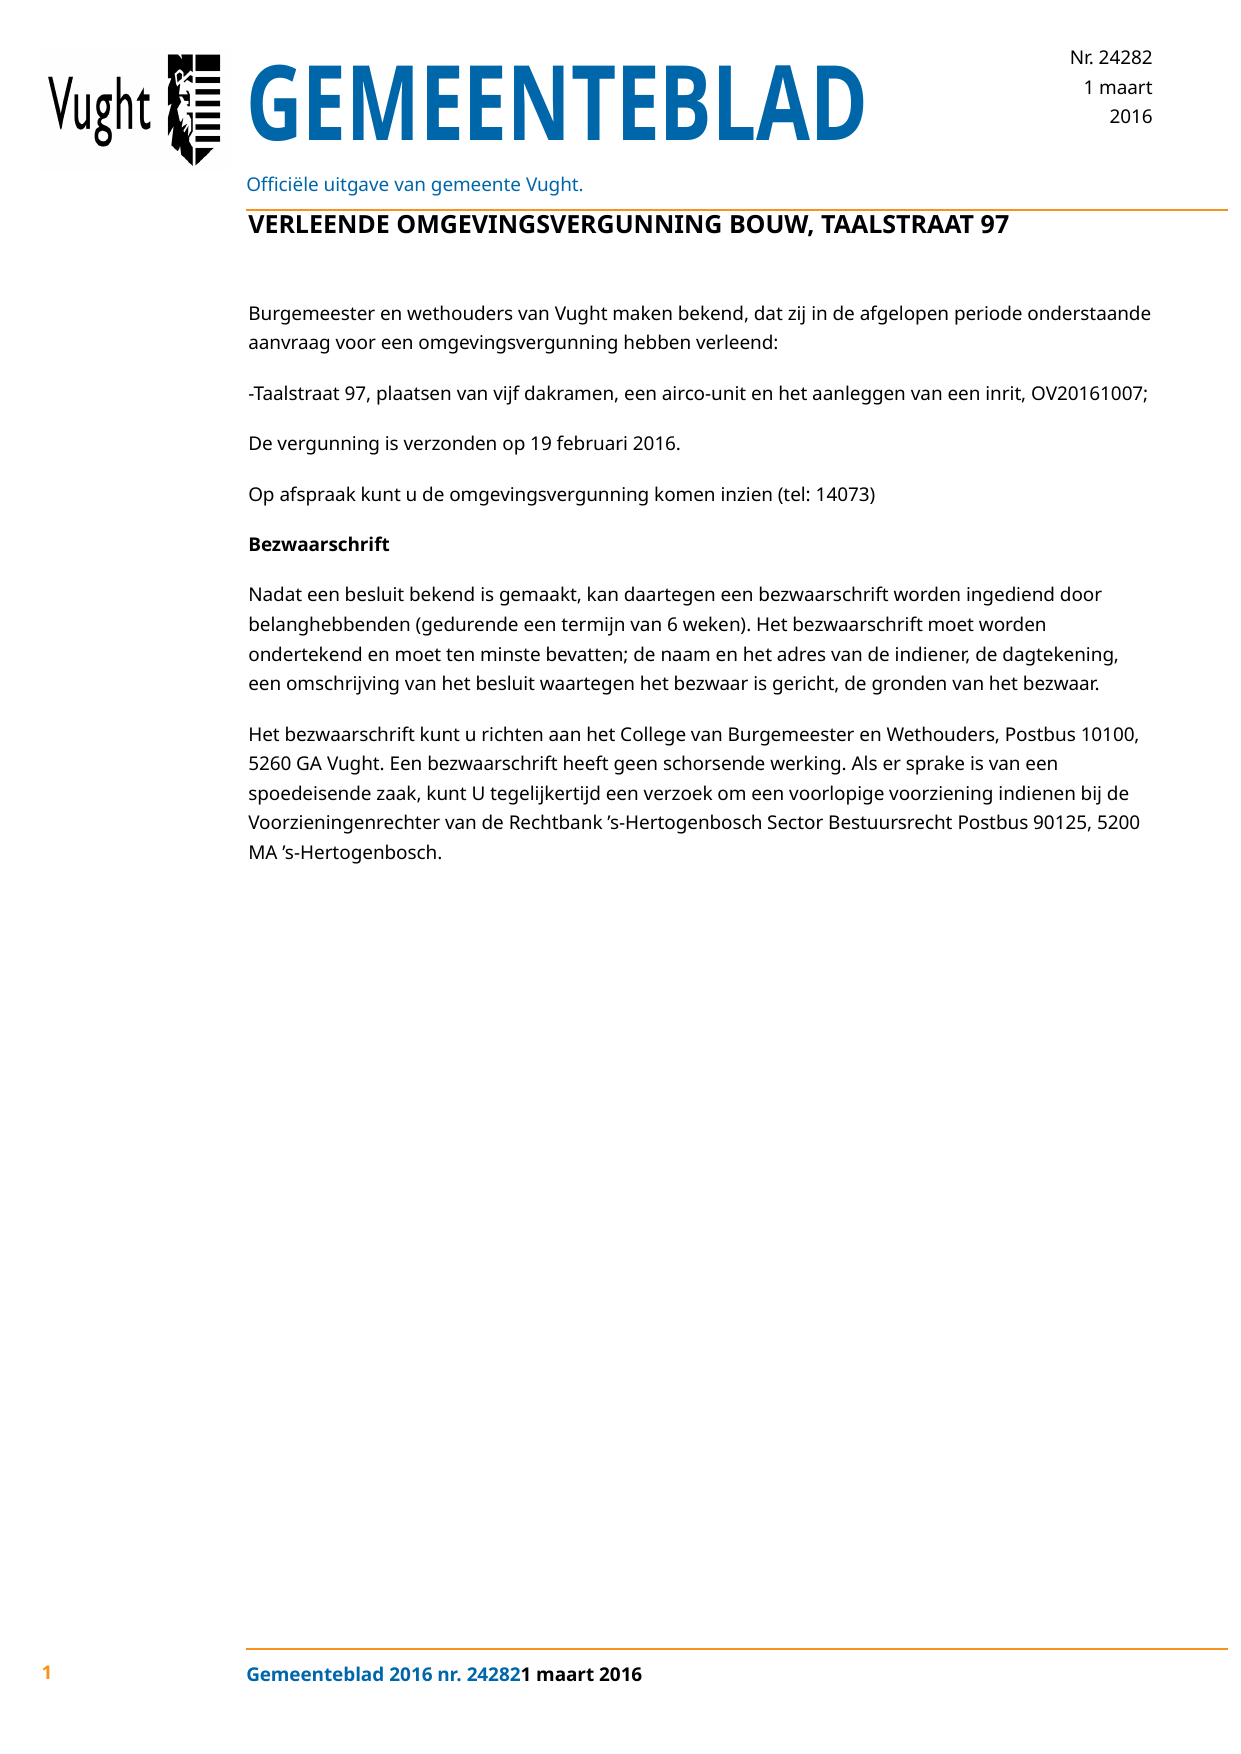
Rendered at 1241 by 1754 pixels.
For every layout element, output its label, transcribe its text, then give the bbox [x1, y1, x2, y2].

text Het bezwaarschrift kunt u richten aan het College van Burgemeester en Wethouders, Postbus 10100, 5260 GA Vught. Een bezwaarschrift heeft geen schorsende werking. Als er sprake is van een spoedeisende zaak, kunt U tegelijkertijd een verzoek om een voorlopige voorziening indienen bij de Voorzieningenrechter van de Rechtbank ’s-Hertogenbosch Sector Bestuursrecht Postbus 90125, 5200 MA ’s-Hertogenbosch. [248, 721, 1152, 865]
picture [41, 47, 231, 172]
text Nadat een besluit bekend is gemaakt, kan daartegen een bezwaarschrift worden ingediend door belanghebbenden (gedurende een termijn van 6 weken). Het bezwaarschrift moet worden ondertekend en moet ten minste bevatten; de naam en het adres van de indiener, de dagtekening, een omschrijving van het besluit waartegen het bezwaar is gericht, de gronden van het bezwaar. [248, 582, 1152, 696]
text Bezwaarschrift [248, 531, 1152, 557]
text Op afspraak kunt u de omgevingsvergunning komen inzien (tel: 14073) [248, 481, 1152, 506]
text VERLEENDE OMGEVINGSVERGUNNING BOUW, TAALSTRAAT 97 [248, 211, 1152, 241]
text De vergunning is verzonden op 19 februari 2016. [248, 430, 1152, 456]
text Burgemeester en wethouders van Vught maken bekend, dat zij in de afgelopen periode onderstaande aanvraag voor een omgevingsvergunning hebben verleend: [248, 300, 1152, 355]
text -Taalstraat 97, plaatsen van vijf dakramen, een airco-unit en het aanleggen van een inrit, OV20161007; [248, 380, 1152, 406]
